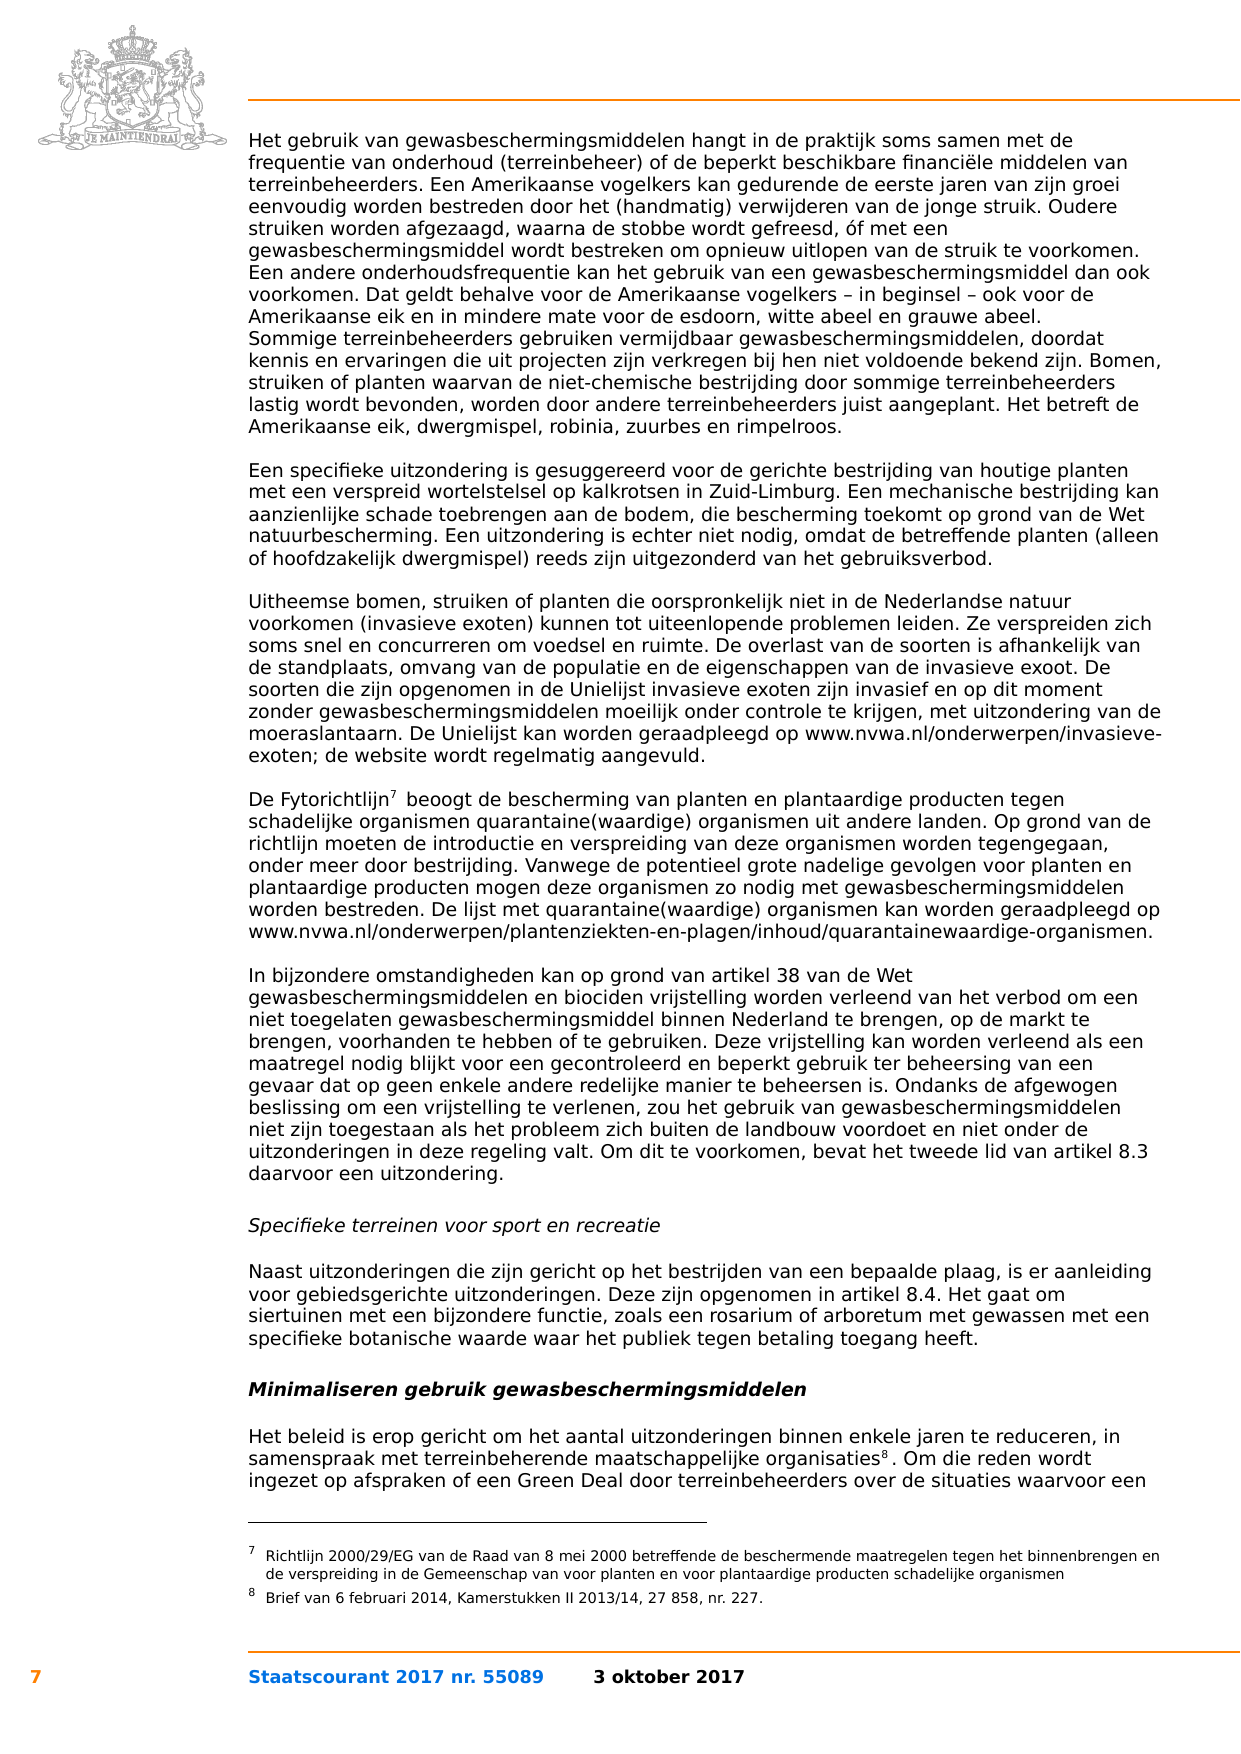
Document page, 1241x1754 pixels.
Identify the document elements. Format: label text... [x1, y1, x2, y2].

text Het gebruik van gewasbeschermingsmiddelen hangt in de praktijk soms samen met de frequentie van onderhoud (terreinbeheer) of de beperkt beschikbare financiële middelen van terreinbeheerders. Een Amerikaanse vogelkers kan gedurende de eerste jaren van zijn groei eenvoudig worden bestreden door het (handmatig) verwijderen van de jonge struik. Oudere struiken worden afgezaagd, waarna de stobbe wordt gefreesd, óf met een gewasbeschermingsmiddel wordt bestreken om opnieuw uitlopen van de struik te voorkomen. Een andere onderhoudsfrequentie kan het gebruik van een gewasbeschermingsmiddel dan ook voorkomen. Dat geldt behalve voor de Amerikaanse vogelkers – in beginsel – ook voor de Amerikaanse eik en in mindere mate voor de esdoorn, witte abeel en grauwe abeel. [248, 130, 1163, 328]
text Het beleid is erop gericht om het aantal uitzonderingen binnen enkele jaren te reduceren, in samenspraak met terreinbeherende maatschappelijke organisaties. Om die reden wordt ingezet op afspraken of een Green Deal door terreinbeheerders over de situaties waarvoor een [248, 1426, 1163, 1492]
text Richtlijn 2000/29/EG van de Raad van 8 mei 2000 betreffende de beschermende maatregelen tegen het binnenbrengen en de verspreiding in de Gemeenschap van voor planten en voor plantaardige producten schadelijke organismen [248, 1544, 1163, 1583]
text Een specifieke uitzondering is gesuggereerd voor de gerichte bestrijding van houtige planten met een verspreid wortelstelsel op kalkrotsen in Zuid-Limburg. Een mechanische bestrijding kan aanzienlijke schade toebrengen aan de bodem, die bescherming toekomt op grond van de Wet natuurbescherming. Een uitzondering is echter niet nodig, omdat de betreffende planten (alleen of hoofdzakelijk dwergmispel) reeds zijn uitgezonderd van het gebruiksverbod. [248, 459, 1163, 569]
picture [38, 25, 227, 150]
text Sommige terreinbeheerders gebruiken vermijdbaar gewasbeschermingsmiddelen, doordat kennis en ervaringen die uit projecten zijn verkregen bij hen niet voldoende bekend zijn. Bomen, struiken of planten waarvan de niet-chemische bestrijding door sommige terreinbeheerders lastig wordt bevonden, worden door andere terreinbeheerders juist aangeplant. Het betreft de Amerikaanse eik, dwergmispel, robinia, zuurbes en rimpelroos. [248, 328, 1163, 438]
text Brief van 6 februari 2014, Kamerstukken II 2013/14, 27 858, nr. 227. [248, 1586, 1163, 1608]
text De Fytorichtlijn beoogt de bescherming van planten en plantaardige producten tegen schadelijke organismen quarantaine(waardige) organismen uit andere landen. Op grond van de richtlijn moeten de introductie en verspreiding van deze organismen worden tegengegaan, onder meer door bestrijding. Vanwege de potentieel grote nadelige gevolgen voor planten en plantaardige producten mogen deze organismen zo nodig met gewasbeschermingsmiddelen worden bestreden. De lijst met quarantaine(waardige) organismen kan worden geraadpleegd op www.nvwa.nl/onderwerpen/plantenziekten-en-plagen/inhoud/quarantainewaardige-organismen. [248, 789, 1163, 943]
text Naast uitzonderingen die zijn gericht op het bestrijden van een bepaalde plaag, is er aanleiding voor gebiedsgerichte uitzonderingen. Deze zijn opgenomen in artikel 8.4. Het gaat om siertuinen met een bijzondere functie, zoals een rosarium of arboretum met gewassen met een specifieke botanische waarde waar het publiek tegen betaling toegang heeft. [248, 1261, 1163, 1349]
subtitle Specifieke terreinen voor sport en recreatie [248, 1214, 1163, 1236]
text In bijzondere omstandigheden kan op grond van artikel 38 van de Wet gewasbeschermingsmiddelen en biociden vrijstelling worden verleend van het verbod om een niet toegelaten gewasbeschermingsmiddel binnen Nederland te brengen, op de markt te brengen, voorhanden te hebben of te gebruiken. Deze vrijstelling kan worden verleend als een maatregel nodig blijkt voor een gecontroleerd en beperkt gebruik ter beheersing van een gevaar dat op geen enkele andere redelijke manier te beheersen is. Ondanks de afgewogen beslissing om een vrijstelling te verlenen, zou het gebruik van gewasbeschermingsmiddelen niet zijn toegestaan als het probleem zich buiten de landbouw voordoet en niet onder de uitzonderingen in deze regeling valt. Om dit te voorkomen, bevat het tweede lid van artikel 8.3 daarvoor een uitzondering. [248, 965, 1163, 1184]
subtitle Minimaliseren gebruik gewasbeschermingsmiddelen [248, 1379, 1163, 1401]
text Uitheemse bomen, struiken of planten die oorspronkelijk niet in de Nederlandse natuur voorkomen (invasieve exoten) kunnen tot uiteenlopende problemen leiden. Ze verspreiden zich soms snel en concurreren om voedsel en ruimte. De overlast van de soorten is afhankelijk van de standplaats, omvang van de populatie en de eigenschappen van de invasieve exoot. De soorten die zijn opgenomen in de Unielijst invasieve exoten zijn invasief en op dit moment zonder gewasbeschermingsmiddelen moeilijk onder controle te krijgen, met uitzondering van de moeraslantaarn. De Unielijst kan worden geraadpleegd op www.nvwa.nl/onderwerpen/invasieve-exoten; de website wordt regelmatig aangevuld. [248, 591, 1163, 767]
